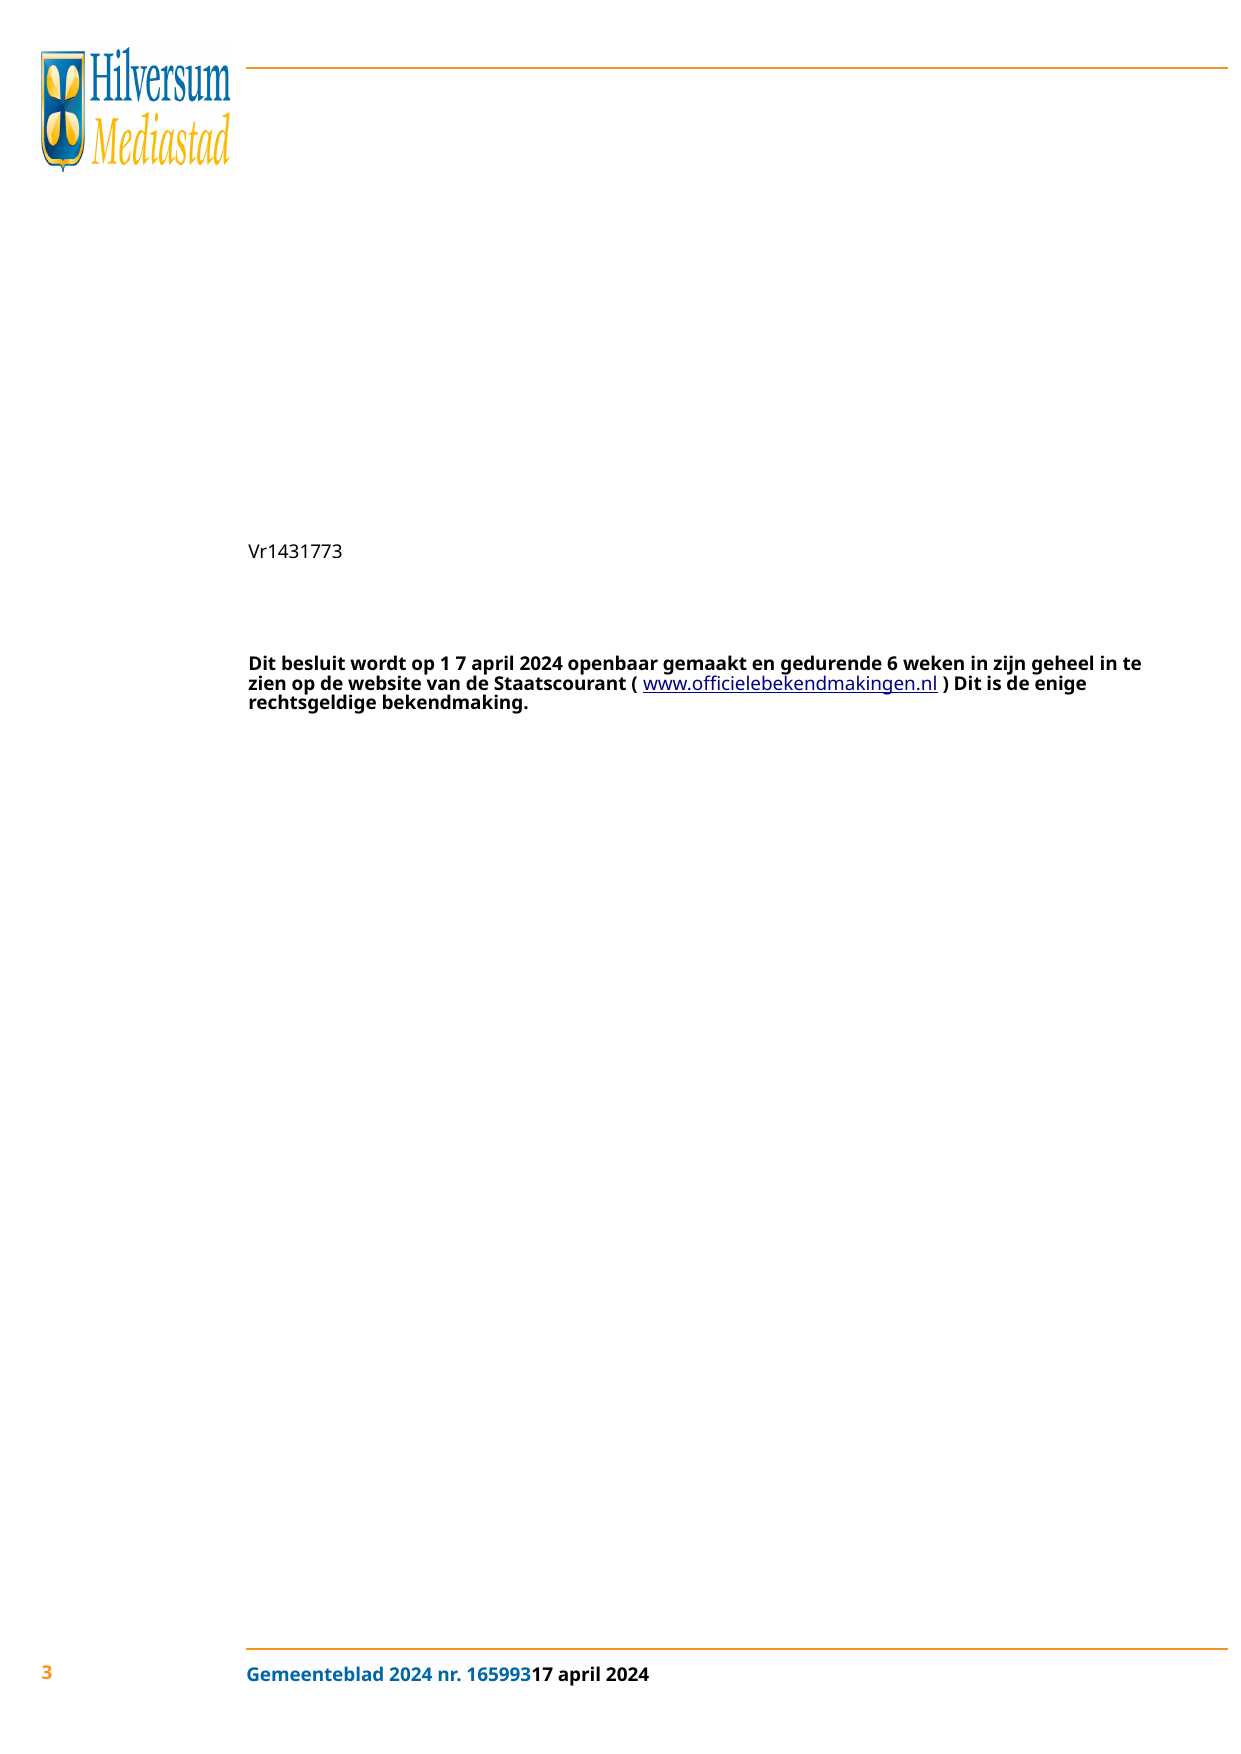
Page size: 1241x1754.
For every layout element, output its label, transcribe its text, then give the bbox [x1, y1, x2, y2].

text Dit besluit wordt op 1 7 april 2024 openbaar gemaakt en gedurende 6 weken in zijn geheel in te zien op de website van de Staatscourant ( www.officielebekendmakingen.nl ) Dit is de enige rechtsgeldige bekendmaking. [248, 655, 1152, 713]
picture [41, 47, 231, 172]
text Vr1431773 [248, 538, 1152, 564]
